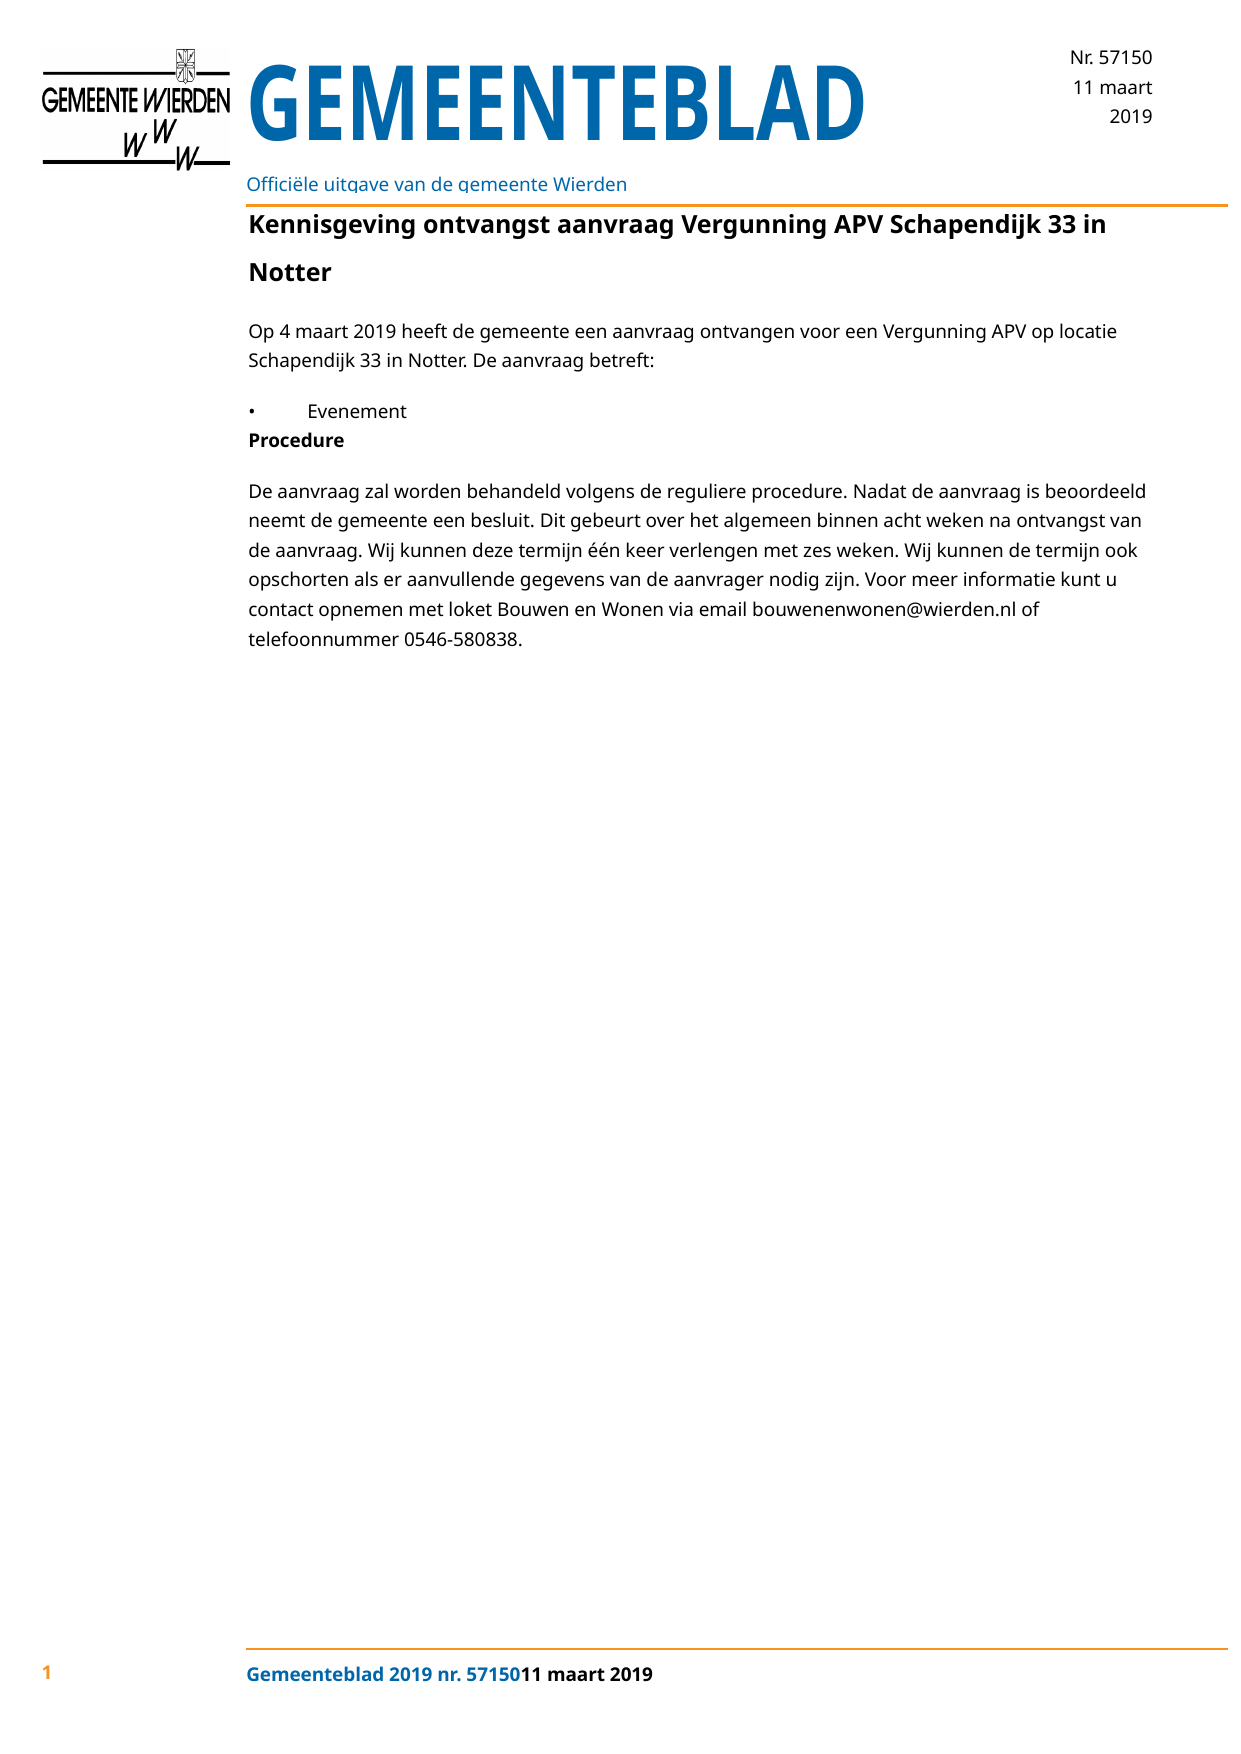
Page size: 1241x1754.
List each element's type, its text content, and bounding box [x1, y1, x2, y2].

text Kennisgeving ontvangst aanvraag Vergunning APV Schapendijk 33 in Notter [248, 207, 1152, 288]
text Procedure [248, 427, 1152, 453]
picture [41, 47, 231, 172]
text Op 4 maart 2019 heeft de gemeente een aanvraag ontvangen voor een Vergunning APV op locatie Schapendijk 33 in Notter. De aanvraag betreft: [248, 318, 1152, 373]
text De aanvraag zal worden behandeld volgens de reguliere procedure. Nadat de aanvraag is beoordeeld neemt de gemeente een besluit. Dit gebeurt over het algemeen binnen acht weken na ontvangst van de aanvraag. Wij kunnen deze termijn één keer verlengen met zes weken. Wij kunnen de termijn ook opschorten als er aanvullende gegevens van de aanvrager nodig zijn. Voor meer informatie kunt u contact opnemen met loket Bouwen en Wonen via email bouwenenwonen@wierden.nl of telefoonnummer 0546-580838. [248, 478, 1152, 652]
list Evenement [248, 398, 1152, 424]
